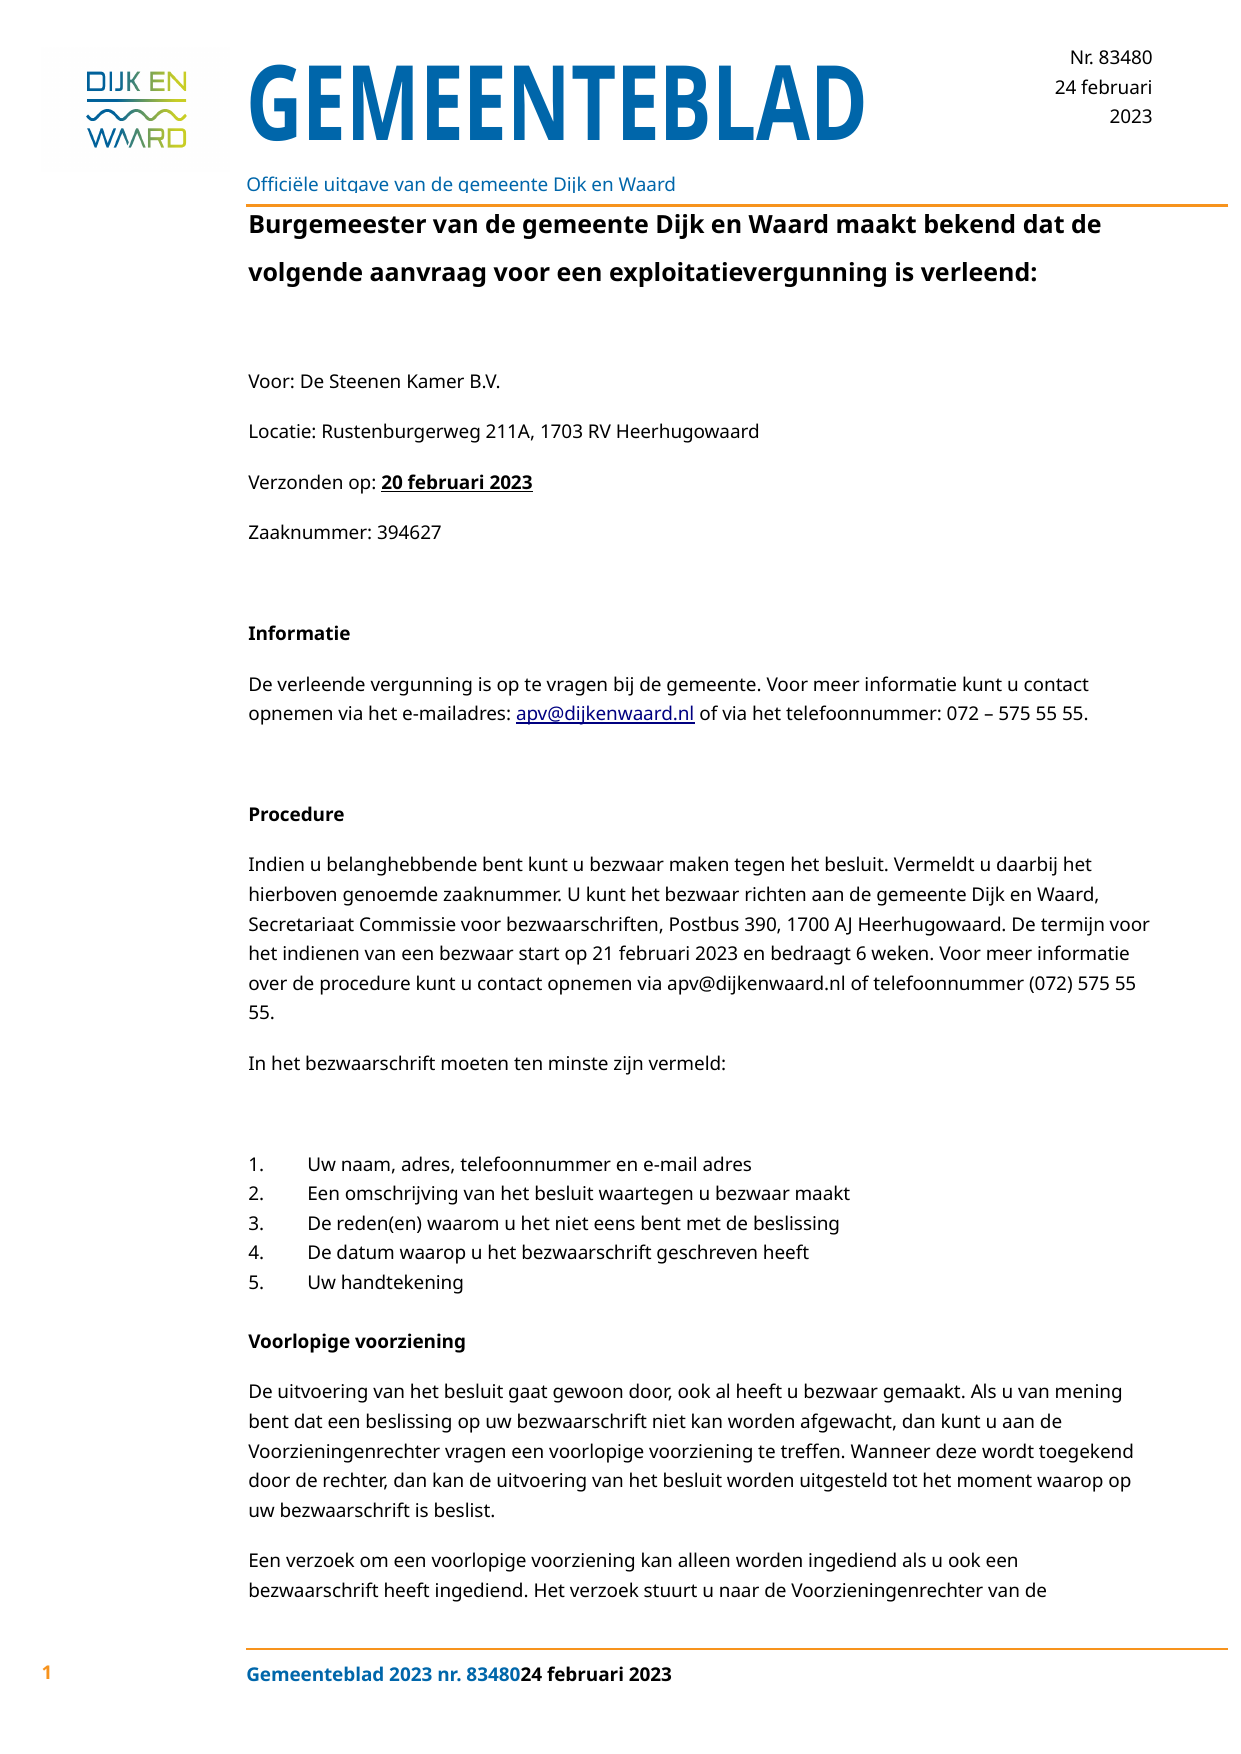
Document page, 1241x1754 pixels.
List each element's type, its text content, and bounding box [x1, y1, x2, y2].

text In het bezwaarschrift moeten ten minste zijn vermeld: [248, 1050, 1152, 1076]
list Een omschrijving van het besluit waartegen u bezwaar maakt [248, 1180, 1152, 1206]
text Zaaknummer: 394627 [248, 519, 1152, 545]
picture [41, 47, 231, 172]
text Procedure [248, 801, 1152, 827]
text Een verzoek om een voorlopige voorziening kan alleen worden ingediend als u ook een bezwaarschrift heeft ingediend. Het verzoek stuurt u naar de Voorzieningenrechter van de [248, 1547, 1152, 1603]
text De verleende vergunning is op te vragen bij de gemeente. Voor meer informatie kunt u contact opnemen via het e-mailadres: apv@dijkenwaard.nl of via het telefoonnummer: 072 – 575 55 55. [248, 671, 1152, 726]
text De uitvoering van het besluit gaat gewoon door, ook al heeft u bezwaar gemaakt. Als u van mening bent dat een beslissing op uw bezwaarschrift niet kan worden afgewacht, dan kunt u aan de Voorzieningenrechter vragen een voorlopige voorziening te treffen. Wanneer deze wordt toegekend door de rechter, dan kan de uitvoering van het besluit worden uitgesteld tot het moment waarop op uw bezwaarschrift is beslist. [248, 1379, 1152, 1523]
text Informatie [248, 620, 1152, 646]
list Uw naam, adres, telefoonnummer en e-mail adres [248, 1151, 1152, 1177]
list Uw handtekening [248, 1269, 1152, 1295]
text Verzonden op: 20 februari 2023 [248, 469, 1152, 495]
text Burgemeester van de gemeente Dijk en Waard maakt bekend dat de volgende aanvraag voor een exploitatievergunning is verleend: [248, 207, 1152, 288]
text Indien u belanghebbende bent kunt u bezwaar maken tegen het besluit. Vermeldt u daarbij het hierboven genoemde zaaknummer. U kunt het bezwaar richten aan de gemeente Dijk en Waard, Secretariaat Commissie voor bezwaarschriften, Postbus 390, 1700 AJ Heerhugowaard. De termijn voor het indienen van een bezwaar start op 21 februari 2023 en bedraagt 6 weken. Voor meer informatie over de procedure kunt u contact opnemen via apv@dijkenwaard.nl of telefoonnummer (072) 575 55 55. [248, 852, 1152, 1025]
text Locatie: Rustenburgerweg 211A, 1703 RV Heerhugowaard [248, 419, 1152, 444]
list De reden(en) waarom u het niet eens bent met de beslissing [248, 1210, 1152, 1236]
list De datum waarop u het bezwaarschrift geschreven heeft [248, 1239, 1152, 1265]
text Voor: De Steenen Kamer B.V. [248, 368, 1152, 394]
text Voorlopige voorziening [248, 1328, 1152, 1354]
